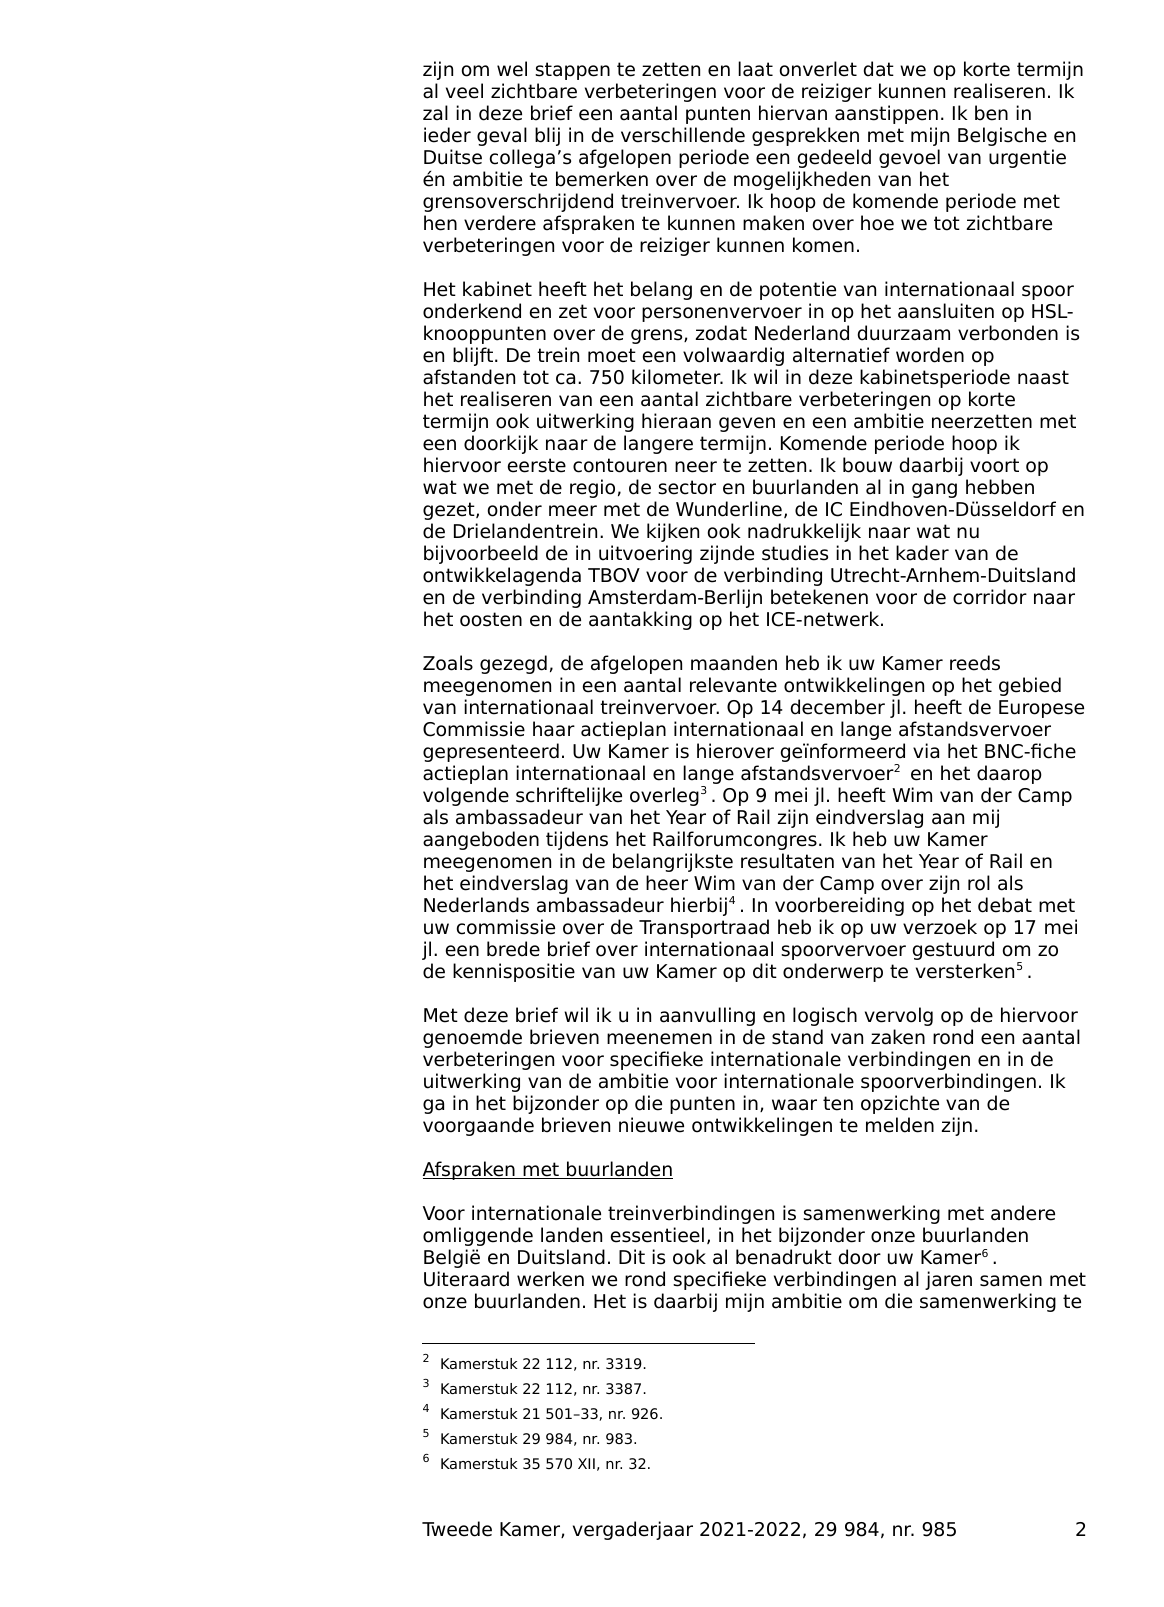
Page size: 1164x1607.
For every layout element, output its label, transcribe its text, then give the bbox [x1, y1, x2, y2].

text Voor internationale treinverbindingen is samenwerking met andere omliggende landen essentieel, in het bijzonder onze buurlanden België en Duitsland. Dit is ook al benadrukt door uw Kamer. Uiteraard werken we rond specifieke verbindingen al jaren samen met onze buurlanden. Het is daarbij mijn ambitie om die samenwerking te [422, 1203, 1087, 1313]
text Kamerstuk 22 112, nr. 3387. [422, 1377, 1087, 1399]
text Kamerstuk 29 984, nr. 983. [422, 1427, 1087, 1449]
text Kamerstuk 22 112, nr. 3319. [422, 1352, 1087, 1374]
text zijn om wel stappen te zetten en laat onverlet dat we op korte termijn al veel zichtbare verbeteringen voor de reiziger kunnen realiseren. Ik zal in deze brief een aantal punten hiervan aanstippen. Ik ben in ieder geval blij in de verschillende gesprekken met mijn Belgische en Duitse collega’s afgelopen periode een gedeeld gevoel van urgentie én ambitie te bemerken over de mogelijkheden van het grensoverschrijdend treinvervoer. Ik hoop de komende periode met hen verdere afspraken te kunnen maken over hoe we tot zichtbare verbeteringen voor de reiziger kunnen komen. [422, 59, 1087, 257]
text Het kabinet heeft het belang en de potentie van internationaal spoor onderkend en zet voor personenvervoer in op het aansluiten op HSL-knooppunten over de grens, zodat Nederland duurzaam verbonden is en blijft. De trein moet een volwaardig alternatief worden op afstanden tot ca. 750 kilometer. Ik wil in deze kabinetsperiode naast het realiseren van een aantal zichtbare verbeteringen op korte termijn ook uitwerking hieraan geven en een ambitie neerzetten met een doorkijk naar de langere termijn. Komende periode hoop ik hiervoor eerste contouren neer te zetten. Ik bouw daarbij voort op wat we met de regio, de sector en buurlanden al in gang hebben gezet, onder meer met de Wunderline, de IC Eindhoven-Düsseldorf en de Drielandentrein. We kijken ook nadrukkelijk naar wat nu bijvoorbeeld de in uitvoering zijnde studies in het kader van de ontwikkelagenda TBOV voor de verbinding Utrecht-Arnhem-Duitsland en de verbinding Amsterdam-Berlijn betekenen voor de corridor naar het oosten en de aantakking op het ICE-netwerk. [422, 279, 1087, 631]
text Met deze brief wil ik u in aanvulling en logisch vervolg op de hiervoor genoemde brieven meenemen in de stand van zaken rond een aantal verbeteringen voor specifieke internationale verbindingen en in de uitwerking van de ambitie voor internationale spoorverbindingen. Ik ga in het bijzonder op die punten in, waar ten opzichte van de voorgaande brieven nieuwe ontwikkelingen te melden zijn. [422, 1005, 1087, 1137]
subtitle Afspraken met buurlanden [422, 1159, 1087, 1181]
text Kamerstuk 21 501–33, nr. 926. [422, 1402, 1087, 1424]
text Zoals gezegd, de afgelopen maanden heb ik uw Kamer reeds meegenomen in een aantal relevante ontwikkelingen op het gebied van internationaal treinvervoer. Op 14 december jl. heeft de Europese Commissie haar actieplan internationaal en lange afstandsvervoer gepresenteerd. Uw Kamer is hierover geïnformeerd via het BNC-fiche actieplan internationaal en lange afstandsvervoer en het daarop volgende schriftelijke overleg. Op 9 mei jl. heeft Wim van der Camp als ambassadeur van het Year of Rail zijn eindverslag aan mij aangeboden tijdens het Railforumcongres. Ik heb uw Kamer meegenomen in de belangrijkste resultaten van het Year of Rail en het eindverslag van de heer Wim van der Camp over zijn rol als Nederlands ambassadeur hierbij. In voorbereiding op het debat met uw commissie over de Transportraad heb ik op uw verzoek op 17 mei jl. een brede brief over internationaal spoorvervoer gestuurd om zo de kennispositie van uw Kamer op dit onderwerp te versterken. [422, 653, 1087, 983]
text Kamerstuk 35 570 XII, nr. 32. [422, 1452, 1087, 1474]
